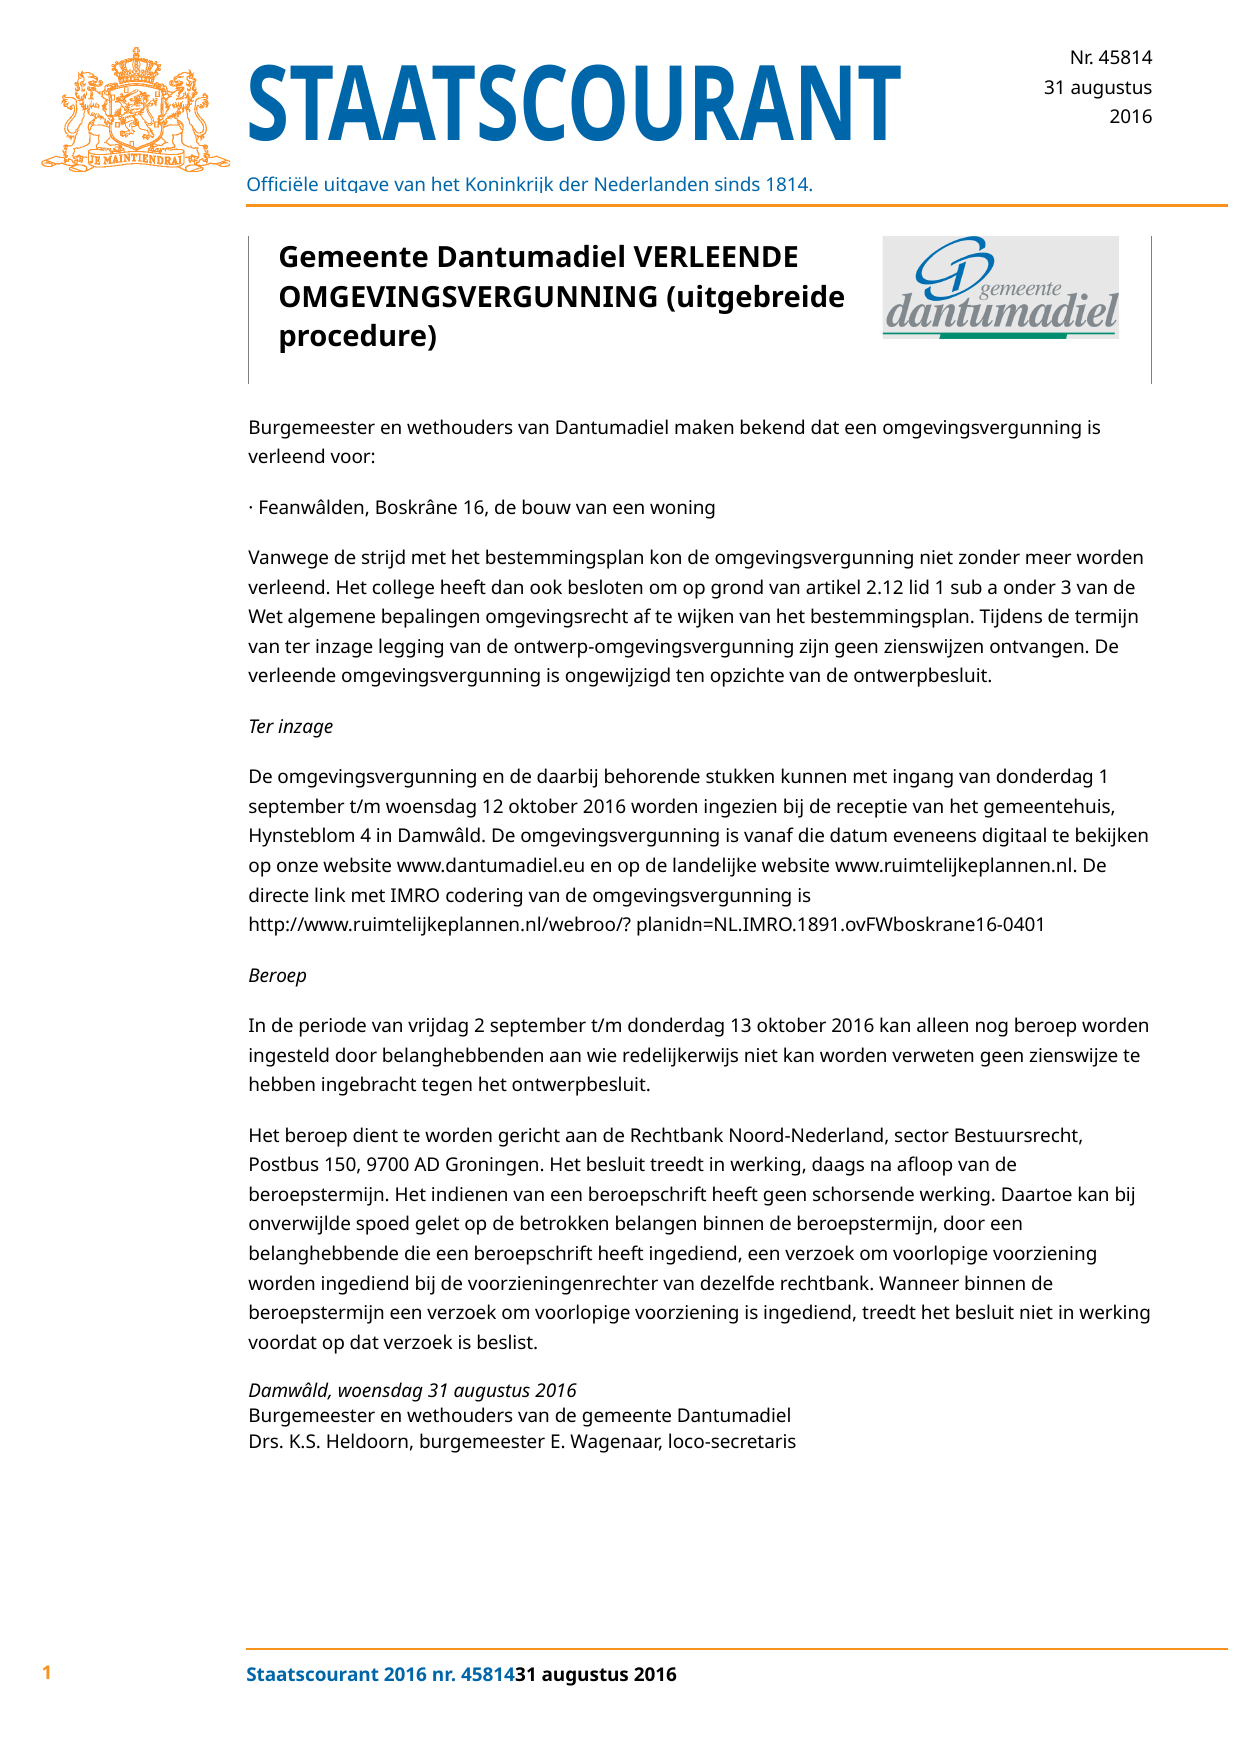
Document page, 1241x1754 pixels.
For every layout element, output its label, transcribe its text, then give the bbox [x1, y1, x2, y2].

text Burgemeester en wethouders van de gemeente Dantumadiel [248, 1402, 1152, 1428]
text De omgevingsvergunning en de daarbij behorende stukken kunnen met ingang van donderdag 1 september t/m woensdag 12 oktober 2016 worden ingezien bij de receptie van het gemeentehuis, Hynsteblom 4 in Damwâld. De omgevingsvergunning is vanaf die datum eveneens digitaal te bekijken op onze website www.dantumadiel.eu en op de landelijke website www.ruimtelijkeplannen.nl. De directe link met IMRO codering van de omgevingsvergunning is http://www.ruimtelijkeplannen.nl/webroo/? planidn=NL.IMRO.1891.ovFWboskrane16-0401 [248, 763, 1152, 937]
table_header [850, 236, 882, 338]
text Het beroep dient te worden gericht aan de Rechtbank Noord-Nederland, sector Bestuursrecht, Postbus 150, 9700 AD Groningen. Het besluit treedt in werking, daags na afloop van de beroepstermijn. Het indienen van een beroepschrift heeft geen schorsende werking. Daartoe kan bij onverwijlde spoed gelet op de betrokken belangen binnen de beroepstermijn, door een belanghebbende die een beroepschrift heeft ingediend, een verzoek om voorlopige voorziening worden ingediend bij de voorzieningenrechter van dezelfde rechtbank. Wanneer binnen de beroepstermijn een verzoek om voorlopige voorziening is ingediend, treedt het besluit niet in werking voordat op dat verzoek is beslist. [248, 1122, 1152, 1355]
picture [41, 47, 231, 172]
text Damwâld, woensdag 31 augustus 2016 [248, 1377, 1152, 1402]
text · Feanwâlden, Boskrâne 16, de bouw van een woning [248, 494, 1152, 520]
table_header [850, 339, 1151, 384]
text In de periode van vrijdag 2 september t/m donderdag 13 oktober 2016 kan alleen nog beroep worden ingesteld door belanghebbenden aan wie redelijkerwijs niet kan worden verweten geen zienswijze te hebben ingebracht tegen het ontwerpbesluit. [248, 1012, 1152, 1097]
picture [882, 236, 1119, 339]
table_header [1119, 236, 1151, 338]
table_header Gemeente Dantumadiel VERLEENDE OMGEVINGSVERGUNNING (uitgebreide procedure) [249, 236, 850, 384]
text Ter inzage [248, 713, 1152, 739]
text Beroep [248, 962, 1152, 988]
text Burgemeester en wethouders van Dantumadiel maken bekend dat een omgevingsvergunning is verleend voor: [248, 414, 1152, 469]
text Vanwege de strijd met het bestemmingsplan kon de omgevingsvergunning niet zonder meer worden verleend. Het college heeft dan ook besloten om op grond van artikel 2.12 lid 1 sub a onder 3 van de Wet algemene bepalingen omgevingsrecht af te wijken van het bestemmingsplan. Tijdens de termijn van ter inzage legging van de ontwerp-omgevingsvergunning zijn geen zienswijzen ontvangen. De verleende omgevingsvergunning is ongewijzigd ten opzichte van de ontwerpbesluit. [248, 544, 1152, 688]
text Drs. K.S. Heldoorn, burgemeester E. Wagenaar, loco-secretaris [248, 1428, 1152, 1454]
